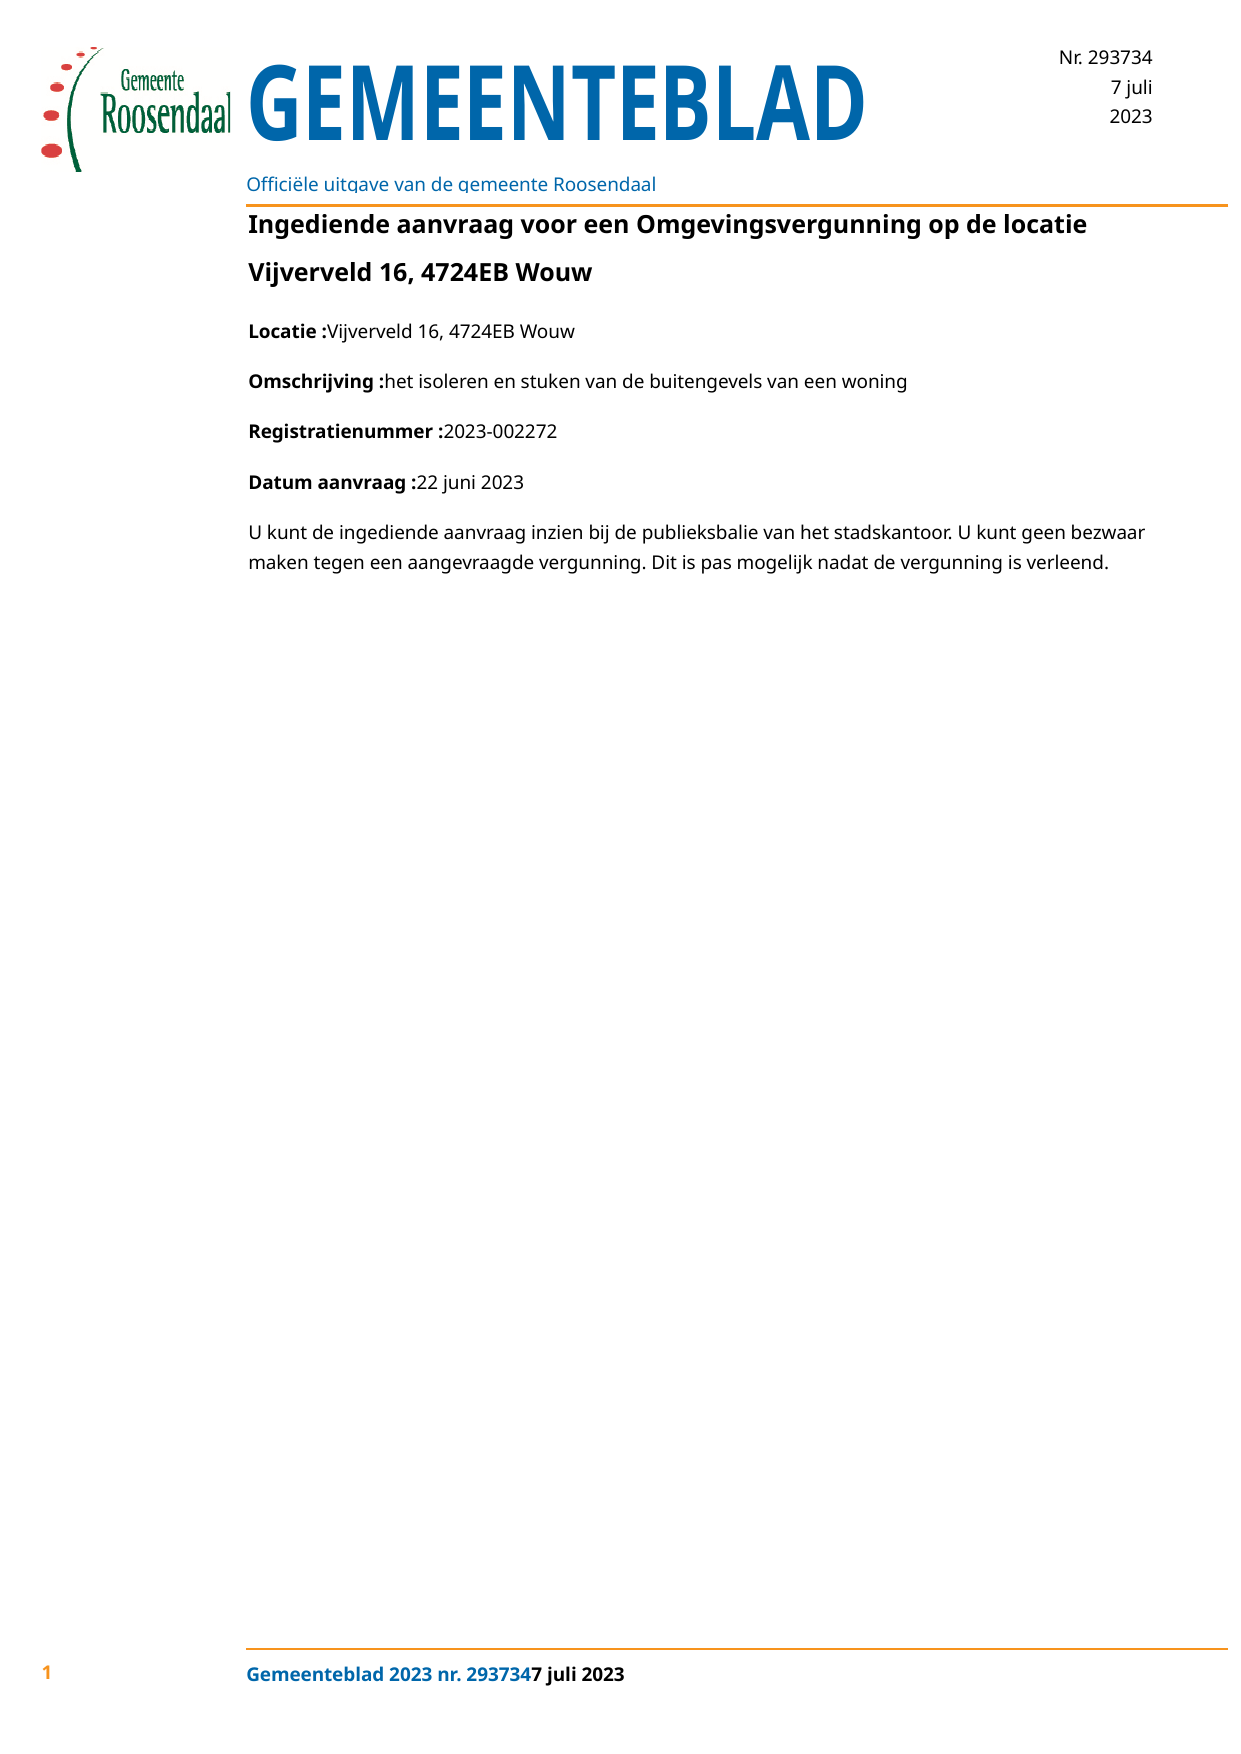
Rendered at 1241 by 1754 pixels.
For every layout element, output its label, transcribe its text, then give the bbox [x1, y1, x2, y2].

text Omschrijving :het isoleren en stuken van de buitengevels van een woning [248, 368, 1152, 394]
text U kunt de ingediende aanvraag inzien bij de publieksbalie van het stadskantoor. U kunt geen bezwaar maken tegen een aangevraagde vergunning. Dit is pas mogelijk nadat de vergunning is verleend. [248, 519, 1152, 575]
text Ingediende aanvraag voor een Omgevingsvergunning op de locatie Vijverveld 16, 4724EB Wouw [248, 207, 1152, 288]
text Locatie :Vijverveld 16, 4724EB Wouw [248, 318, 1152, 344]
picture [41, 47, 231, 172]
text Datum aanvraag :22 juni 2023 [248, 469, 1152, 495]
text Registratienummer :2023-002272 [248, 419, 1152, 444]
